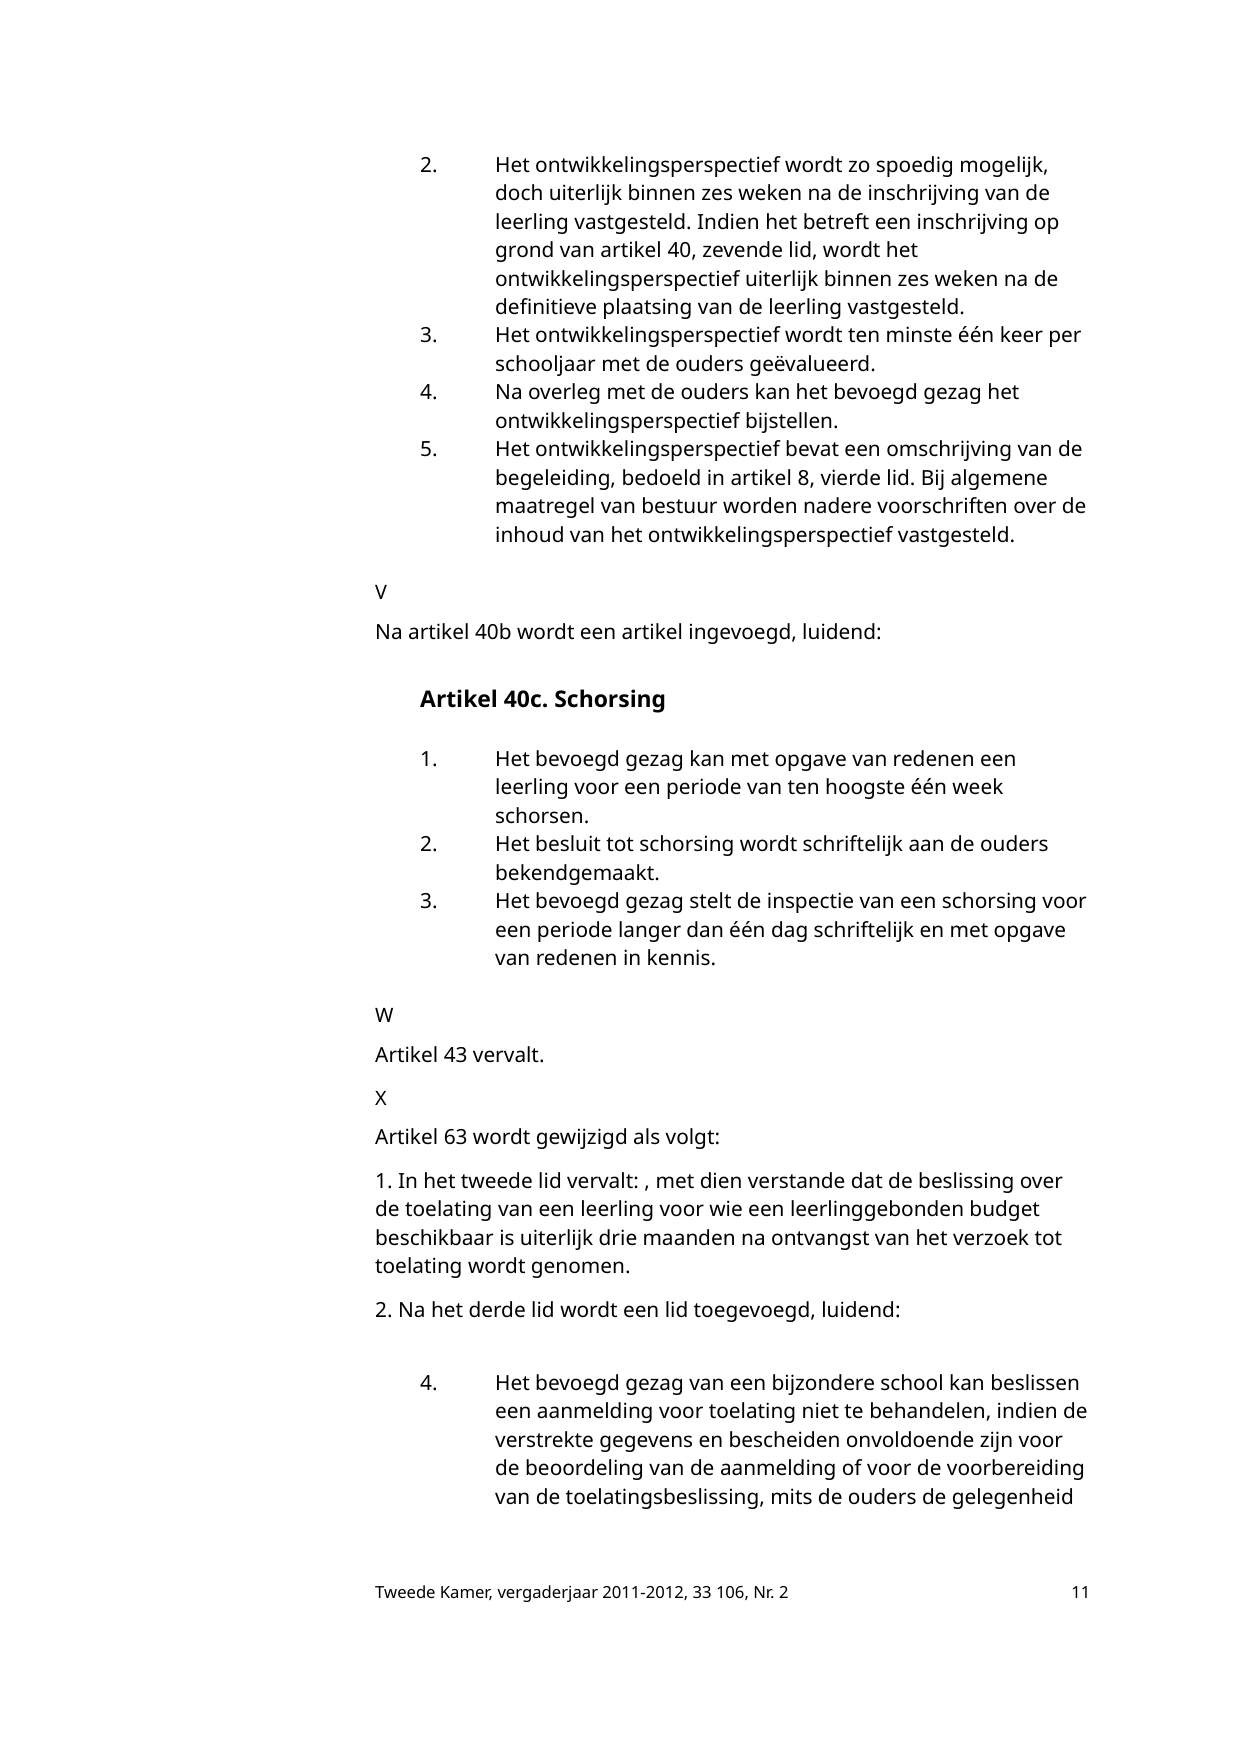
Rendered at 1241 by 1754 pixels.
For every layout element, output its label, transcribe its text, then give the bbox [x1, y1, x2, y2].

list Het ontwikkelingsperspectief wordt zo spoedig mogelijk, doch uiterlijk binnen zes weken na de inschrijving van de leerling vastgesteld. Indien het betreft een inschrijving op grond van artikel 40, zevende lid, wordt het ontwikkelingsperspectief uiterlijk binnen zes weken na de definitieve plaatsing van de leerling vastgesteld. [420, 150, 1090, 321]
text 2. Na het derde lid wordt een lid toegevoegd, luidend: [375, 1295, 1090, 1323]
text Artikel 63 wordt gewijzigd als volgt: [375, 1122, 1090, 1151]
list Het bevoegd gezag van een bijzondere school kan beslissen een aanmelding voor toelating niet te behandelen, indien de verstrekte gegevens en bescheiden onvoldoende zijn voor de beoordeling van de aanmelding of voor de voorbereiding van de toelatingsbeslissing, mits de ouders de gelegenheid [420, 1368, 1090, 1510]
text X [375, 1084, 1090, 1111]
list Het ontwikkelingsperspectief wordt ten minste één keer per schooljaar met de ouders geëvalueerd. [420, 321, 1090, 377]
subtitle Artikel 40c. Schorsing [420, 683, 1090, 714]
list Het besluit tot schorsing wordt schriftelijk aan de ouders bekendgemaakt. [420, 829, 1090, 886]
list Het bevoegd gezag stelt de inspectie van een schorsing voor een periode langer dan één dag schriftelijk en met opgave van redenen in kennis. [420, 886, 1090, 972]
text W [375, 1002, 1090, 1028]
list Na overleg met de ouders kan het bevoegd gezag het ontwikkelingsperspectief bijstellen. [420, 377, 1090, 434]
list Het ontwikkelingsperspectief bevat een omschrijving van de begeleiding, bedoeld in artikel 8, vierde lid. Bij algemene maatregel van bestuur worden nadere voorschriften over de inhoud van het ontwikkelingsperspectief vastgesteld. [420, 434, 1090, 548]
text Artikel 43 vervalt. [375, 1040, 1090, 1069]
list Het bevoegd gezag kan met opgave van redenen een leerling voor een periode van ten hoogste één week schorsen. [420, 744, 1090, 829]
text Na artikel 40b wordt een artikel ingevoegd, luidend: [375, 617, 1090, 645]
text 1. In het tweede lid vervalt: , met dien verstande dat de beslissing over de toelating van een leerling voor wie een leerlinggebonden budget beschikbaar is uiterlijk drie maanden na ontvangst van het verzoek tot toelating wordt genomen. [375, 1166, 1090, 1280]
text V [375, 578, 1090, 605]
